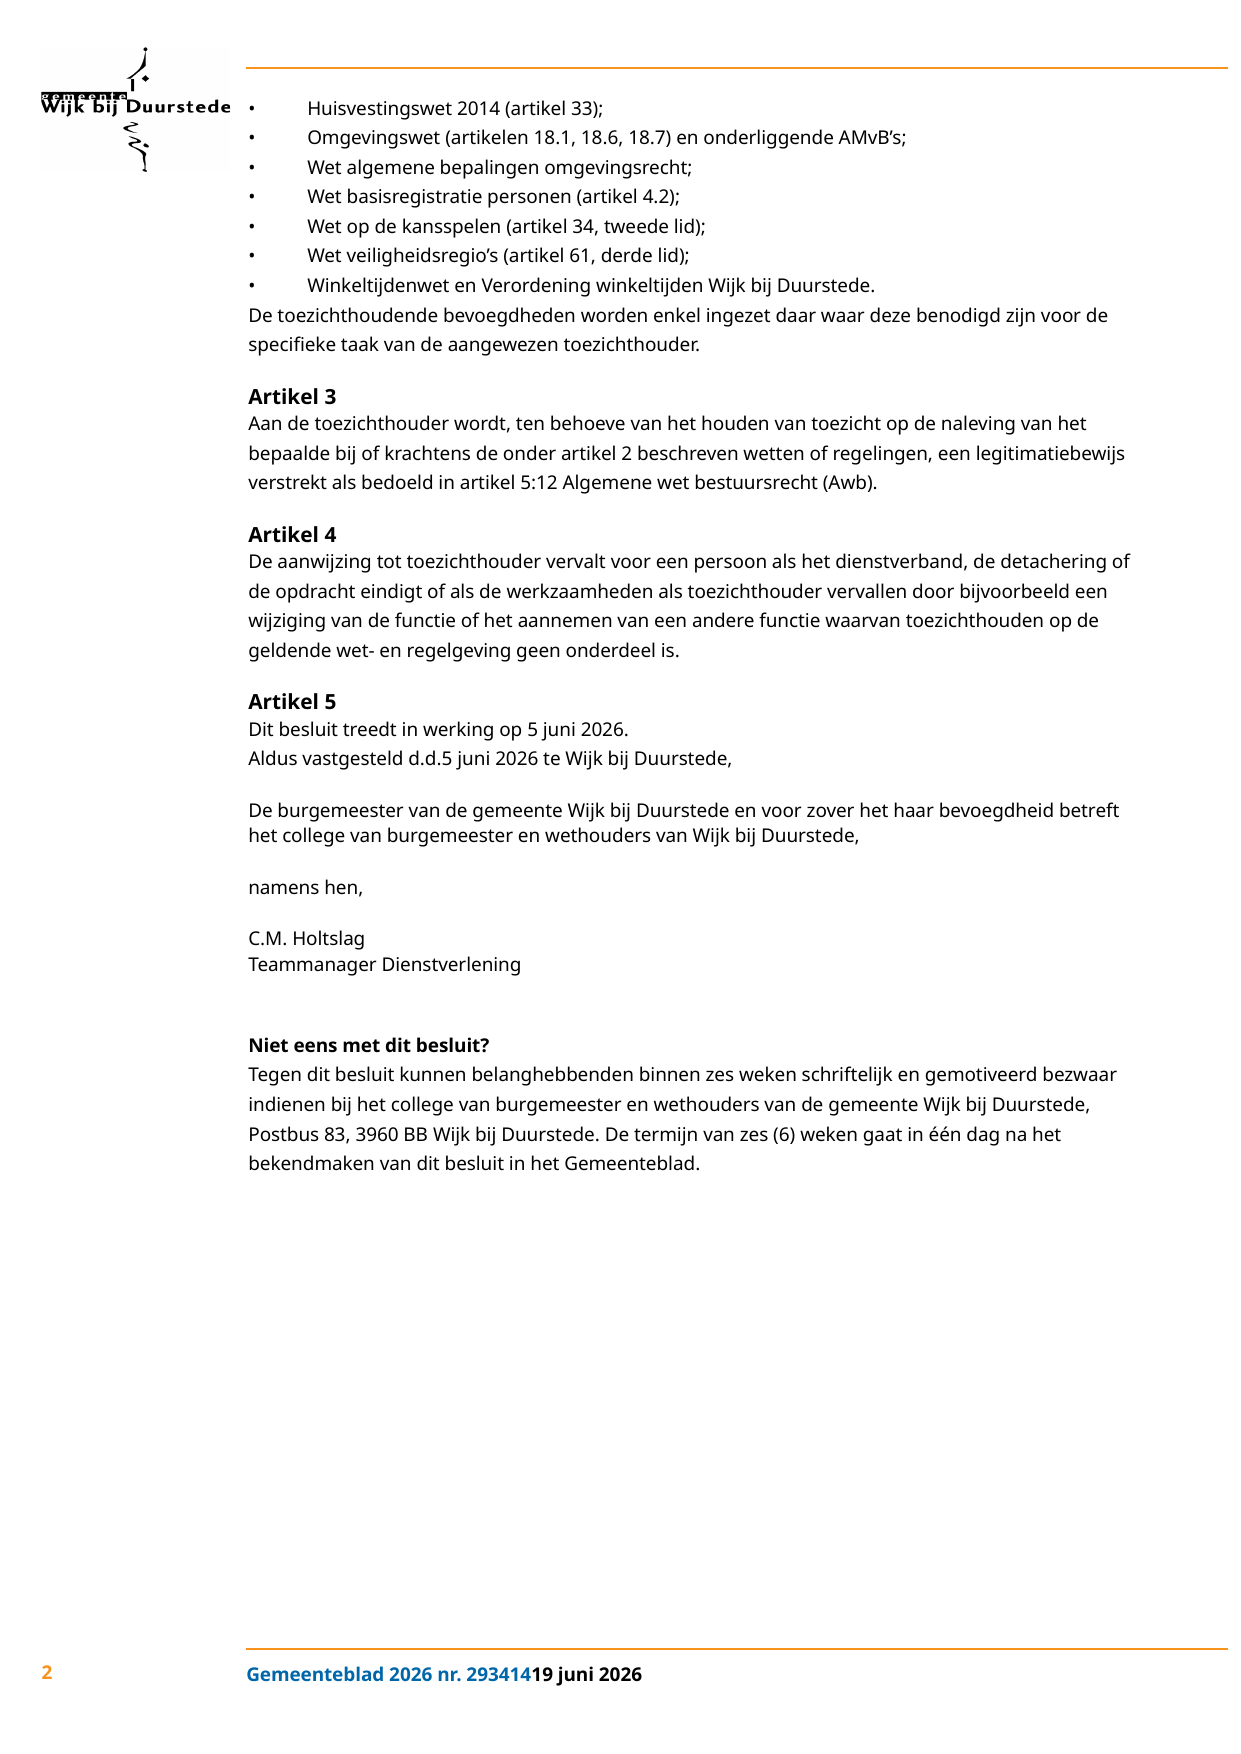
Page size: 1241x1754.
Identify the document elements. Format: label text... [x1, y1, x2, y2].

text De toezichthoudende bevoegdheden worden enkel ingezet daar waar deze benodigd zijn voor de specifieke taak van de aangewezen toezichthouder. [248, 302, 1152, 357]
list Omgevingswet (artikelen 18.1, 18.6, 18.7) en onderliggende AMvB’s; [248, 124, 1152, 150]
text De burgemeester van de gemeente Wijk bij Duurstede en voor zover het haar bevoegdheid betreft het college van burgemeester en wethouders van Wijk bij Duurstede, [248, 797, 1152, 848]
text Teammanager Dienstverlening [248, 951, 1152, 977]
text namens hen, [248, 874, 1152, 900]
text Dit besluit treedt in werking op 5 juni 2026. [248, 716, 1152, 742]
list Wet basisregistratie personen (artikel 4.2); [248, 183, 1152, 209]
text C.M. Holtslag [248, 926, 1152, 951]
list Wet veiligheidsregio’s (artikel 61, derde lid); [248, 243, 1152, 268]
text Artikel 5 [248, 687, 1152, 716]
text Artikel 3 [248, 382, 1152, 410]
text De aanwijzing tot toezichthouder vervalt voor een persoon als het dienstverband, de detachering of de opdracht eindigt of als de werkzaamheden als toezichthouder vervallen door bijvoorbeeld een wijziging van de functie of het aannemen van een andere functie waarvan toezichthouden op de geldende wet- en regelgeving geen onderdeel is. [248, 548, 1152, 663]
text Artikel 4 [248, 520, 1152, 548]
list Wet algemene bepalingen omgevingsrecht; [248, 154, 1152, 180]
text Aan de toezichthouder wordt, ten behoeve van het houden van toezicht op de naleving van het bepaalde bij of krachtens de onder artikel 2 beschreven wetten of regelingen, een legitimatiebewijs verstrekt als bedoeld in artikel 5:12 Algemene wet bestuursrecht (Awb). [248, 410, 1152, 495]
list Winkeltijdenwet en Verordening winkeltijden Wijk bij Duurstede. [248, 272, 1152, 298]
list Wet op de kansspelen (artikel 34, tweede lid); [248, 213, 1152, 239]
picture [41, 47, 231, 172]
text Aldus vastgesteld d.d.5 juni 2026 te Wijk bij Duurstede, [248, 746, 1152, 771]
text Niet eens met dit besluit? [248, 1032, 1152, 1058]
text Tegen dit besluit kunnen belanghebbenden binnen zes weken schriftelijk en gemotiveerd bezwaar indienen bij het college van burgemeester en wethouders van de gemeente Wijk bij Duurstede, Postbus 83, 3960 BB Wijk bij Duurstede. De termijn van zes (6) weken gaat in één dag na het bekendmaken van dit besluit in het Gemeenteblad. [248, 1062, 1152, 1176]
list Huisvestingswet 2014 (artikel 33); [248, 95, 1152, 121]
